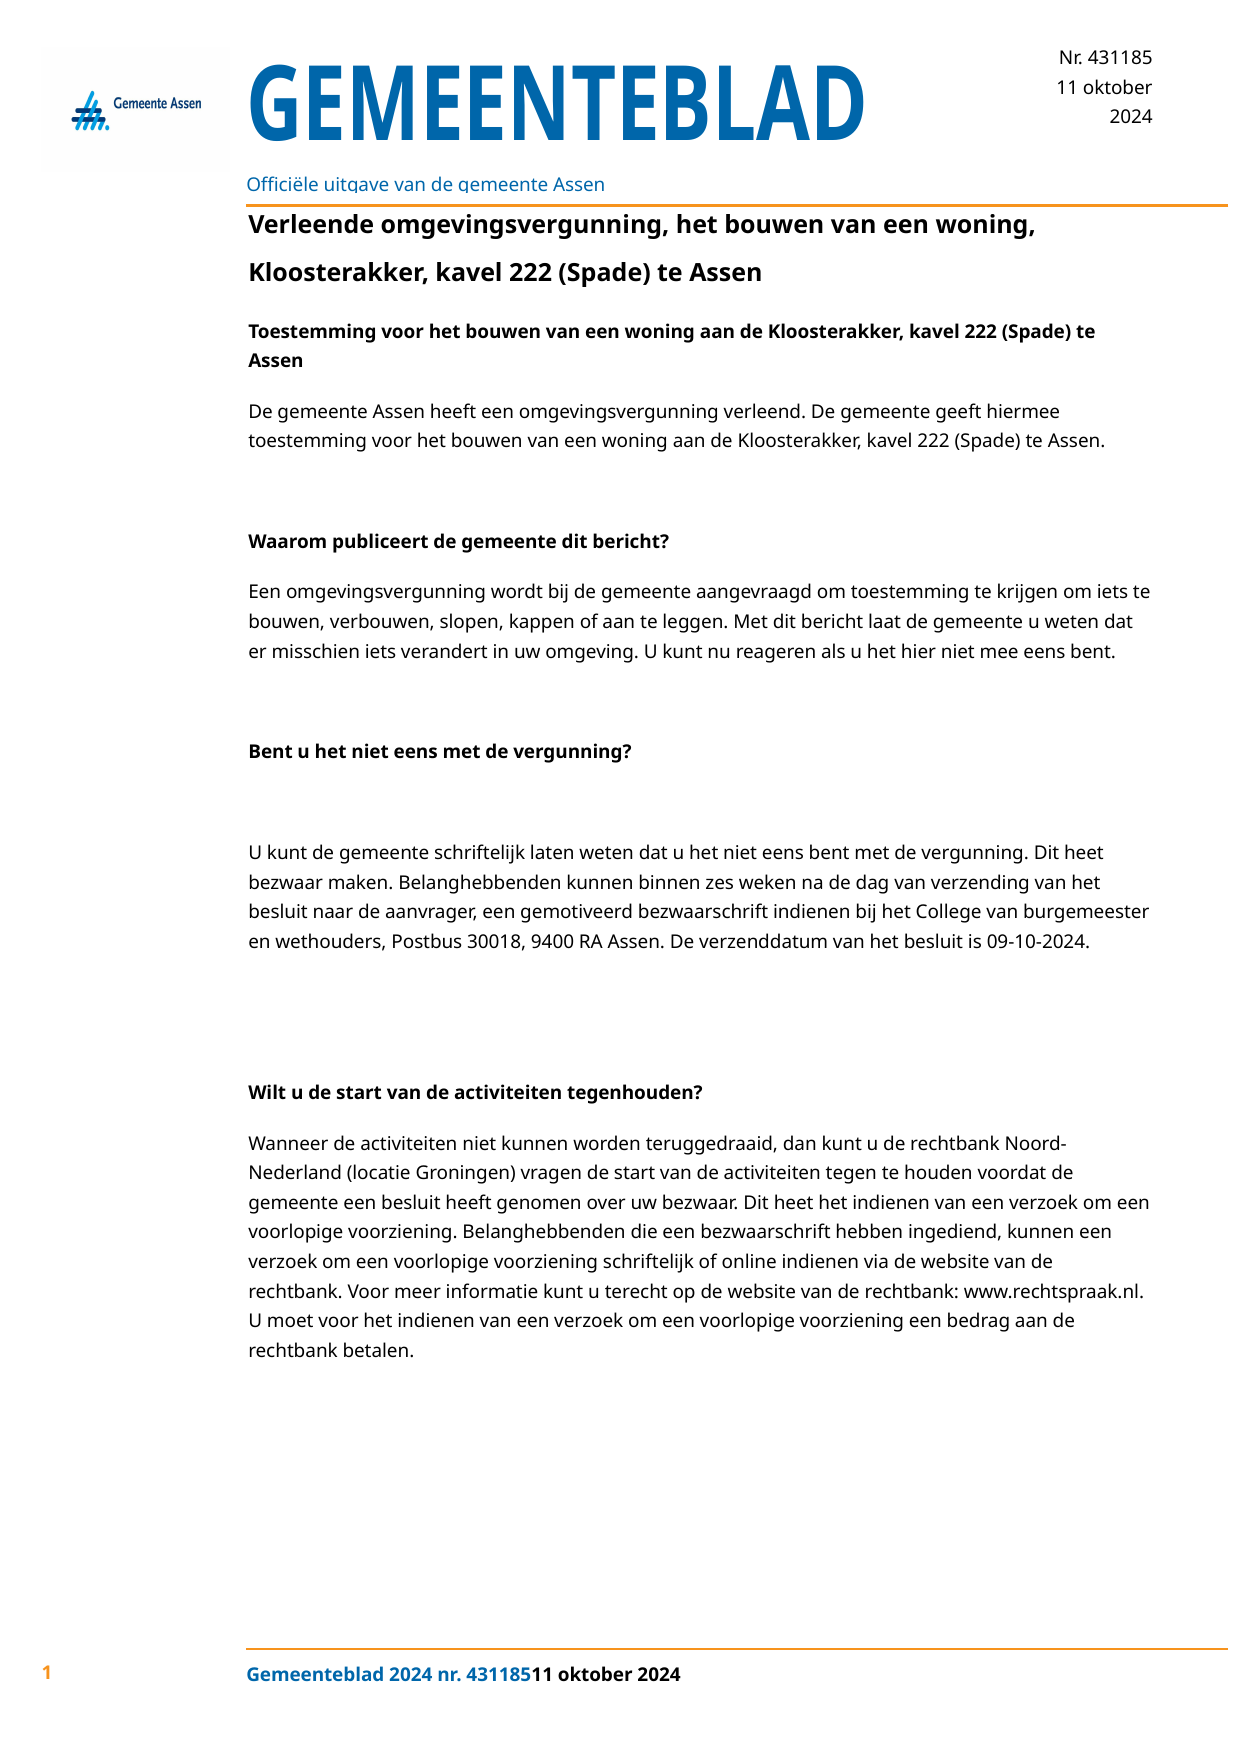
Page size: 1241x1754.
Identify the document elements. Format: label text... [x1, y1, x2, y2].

text Waarom publiceert de gemeente dit bericht? [248, 528, 1152, 554]
text Toestemming voor het bouwen van een woning aan de Kloosterakker, kavel 222 (Spade) te Assen [248, 318, 1152, 373]
text Verleende omgevingsvergunning, het bouwen van een woning, Kloosterakker, kavel 222 (Spade) te Assen [248, 207, 1152, 288]
text Een omgevingsvergunning wordt bij de gemeente aangevraagd om toestemming te krijgen om iets te bouwen, verbouwen, slopen, kappen of aan te leggen. Met dit bericht laat de gemeente u weten dat er misschien iets verandert in uw omgeving. U kunt nu reageren als u het hier niet mee eens bent. [248, 579, 1152, 664]
text Wanneer de activiteiten niet kunnen worden teruggedraaid, dan kunt u de rechtbank Noord-Nederland (locatie Groningen) vragen de start van de activiteiten tegen te houden voordat de gemeente een besluit heeft genomen over uw bezwaar. Dit heet het indienen van een verzoek om een voorlopige voorziening. Belanghebbenden die een bezwaarschrift hebben ingediend, kunnen een verzoek om een voorlopige voorziening schriftelijk of online indienen via de website van de rechtbank. Voor meer informatie kunt u terecht op de website van de rechtbank: www.rechtspraak.nl. U moet voor het indienen van een verzoek om een voorlopige voorziening een bedrag aan de rechtbank betalen. [248, 1130, 1152, 1363]
text Bent u het niet eens met de vergunning? [248, 739, 1152, 764]
text Wilt u de start van de activiteiten tegenhouden? [248, 1079, 1152, 1105]
picture [41, 47, 231, 172]
text De gemeente Assen heeft een omgevingsvergunning verleend. De gemeente geeft hiermee toestemming voor het bouwen van een woning aan de Kloosterakker, kavel 222 (Spade) te Assen. [248, 398, 1152, 453]
text U kunt de gemeente schriftelijk laten weten dat u het niet eens bent met de vergunning. Dit heet bezwaar maken. Belanghebbenden kunnen binnen zes weken na de dag van verzending van het besluit naar de aanvrager, een gemotiveerd bezwaarschrift indienen bij het College van burgemeester en wethouders, Postbus 30018, 9400 RA Assen. De verzenddatum van het besluit is 09-10-2024. [248, 839, 1152, 954]
